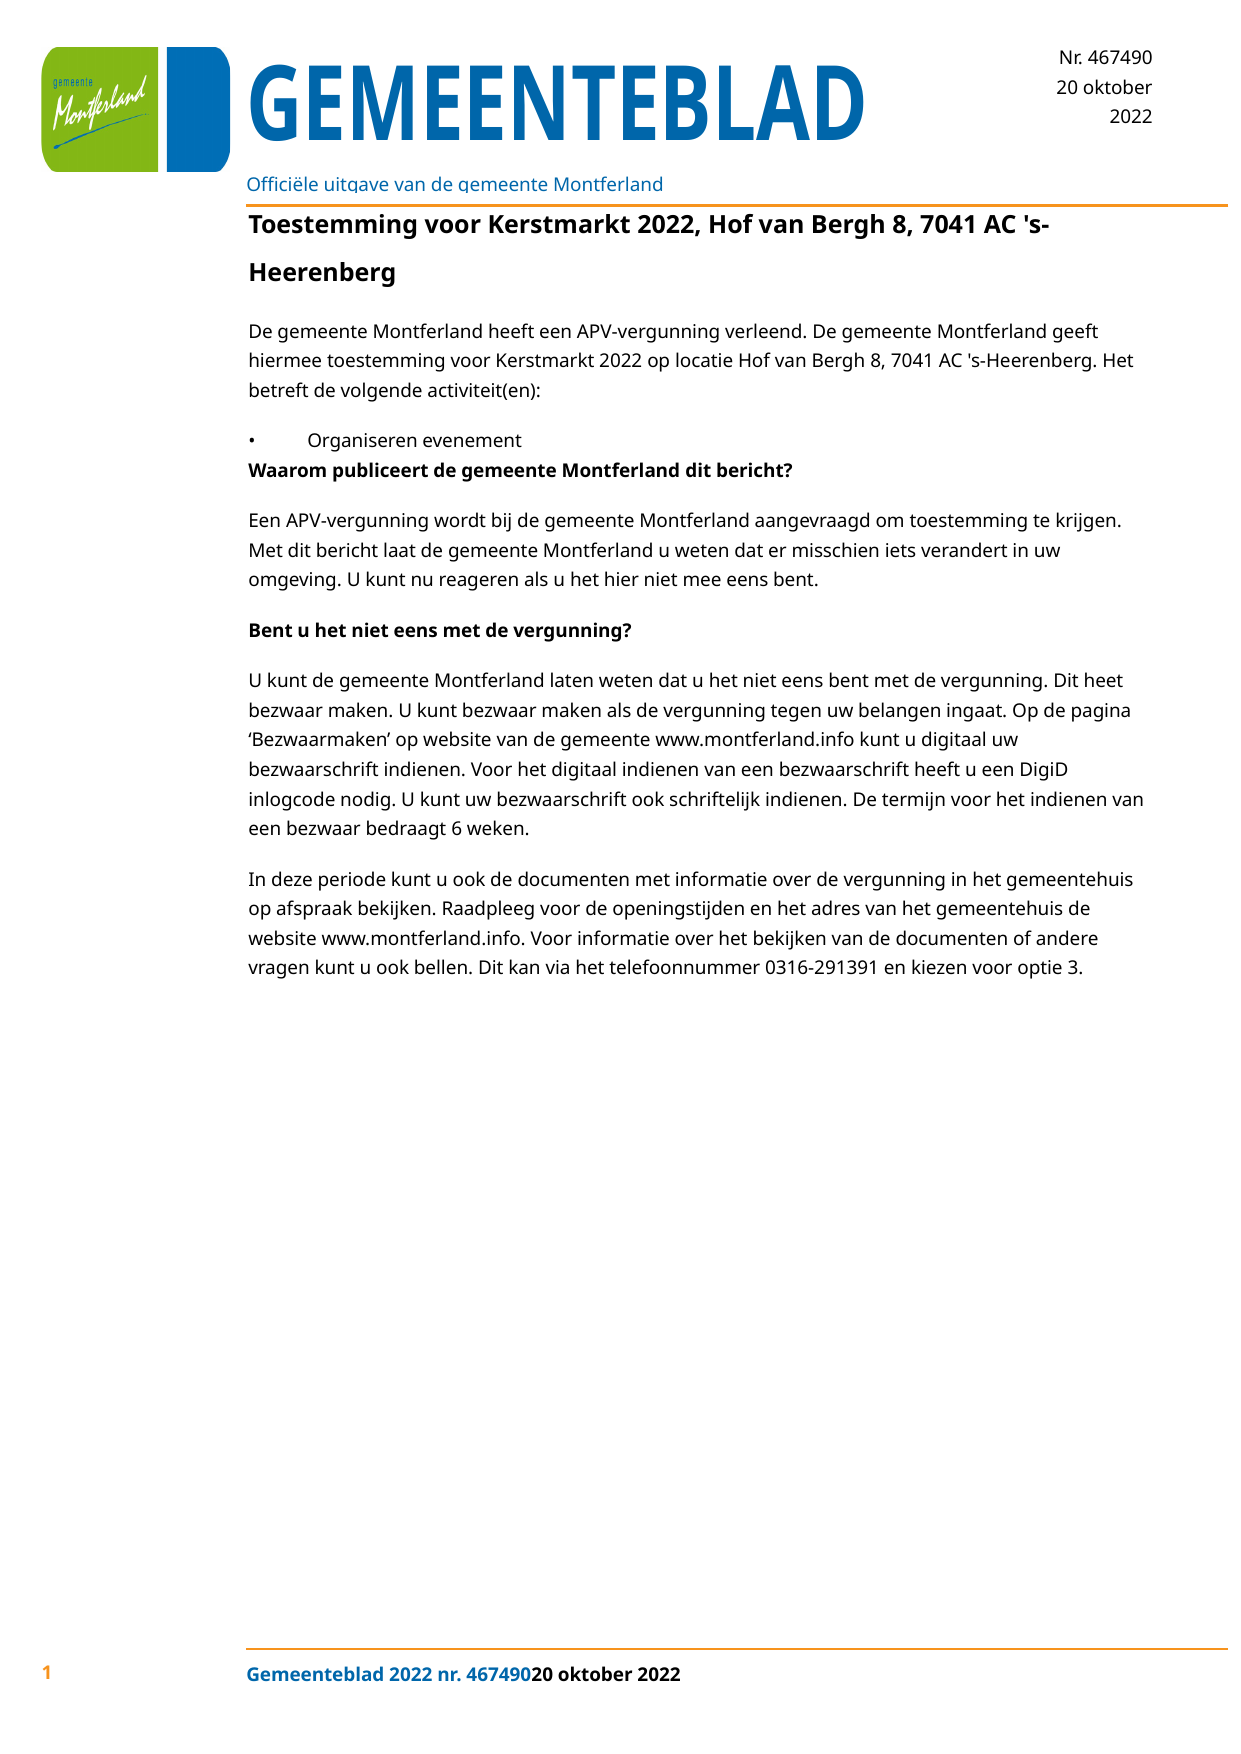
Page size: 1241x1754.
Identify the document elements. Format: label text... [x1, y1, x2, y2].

picture [41, 47, 231, 172]
text De gemeente Montferland heeft een APV-vergunning verleend. De gemeente Montferland geeft hiermee toestemming voor Kerstmarkt 2022 op locatie Hof van Bergh 8, 7041 AC 's-Heerenberg. Het betreft de volgende activiteit(en): [248, 318, 1152, 403]
list Organiseren evenement [248, 427, 1152, 453]
text Waarom publiceert de gemeente Montferland dit bericht? [248, 457, 1152, 483]
text Een APV-vergunning wordt bij de gemeente Montferland aangevraagd om toestemming te krijgen. Met dit bericht laat de gemeente Montferland u weten dat er misschien iets verandert in uw omgeving. U kunt nu reageren als u het hier niet mee eens bent. [248, 507, 1152, 592]
text Bent u het niet eens met de vergunning? [248, 617, 1152, 643]
text Toestemming voor Kerstmarkt 2022, Hof van Bergh 8, 7041 AC 's-Heerenberg [248, 207, 1152, 288]
text U kunt de gemeente Montferland laten weten dat u het niet eens bent met de vergunning. Dit heet bezwaar maken. U kunt bezwaar maken als de vergunning tegen uw belangen ingaat. Op de pagina ‘Bezwaarmaken’ op website van de gemeente www.montferland.info kunt u digitaal uw bezwaarschrift indienen. Voor het digitaal indienen van een bezwaarschrift heeft u een DigiD inlogcode nodig. U kunt uw bezwaarschrift ook schriftelijk indienen. De termijn voor het indienen van een bezwaar bedraagt 6 weken. [248, 667, 1152, 841]
text In deze periode kunt u ook de documenten met informatie over de vergunning in het gemeentehuis op afspraak bekijken. Raadpleeg voor de openingstijden en het adres van het gemeentehuis de website www.montferland.info. Voor informatie over het bekijken van de documenten of andere vragen kunt u ook bellen. Dit kan via het telefoonnummer 0316-291391 en kiezen voor optie 3. [248, 866, 1152, 980]
